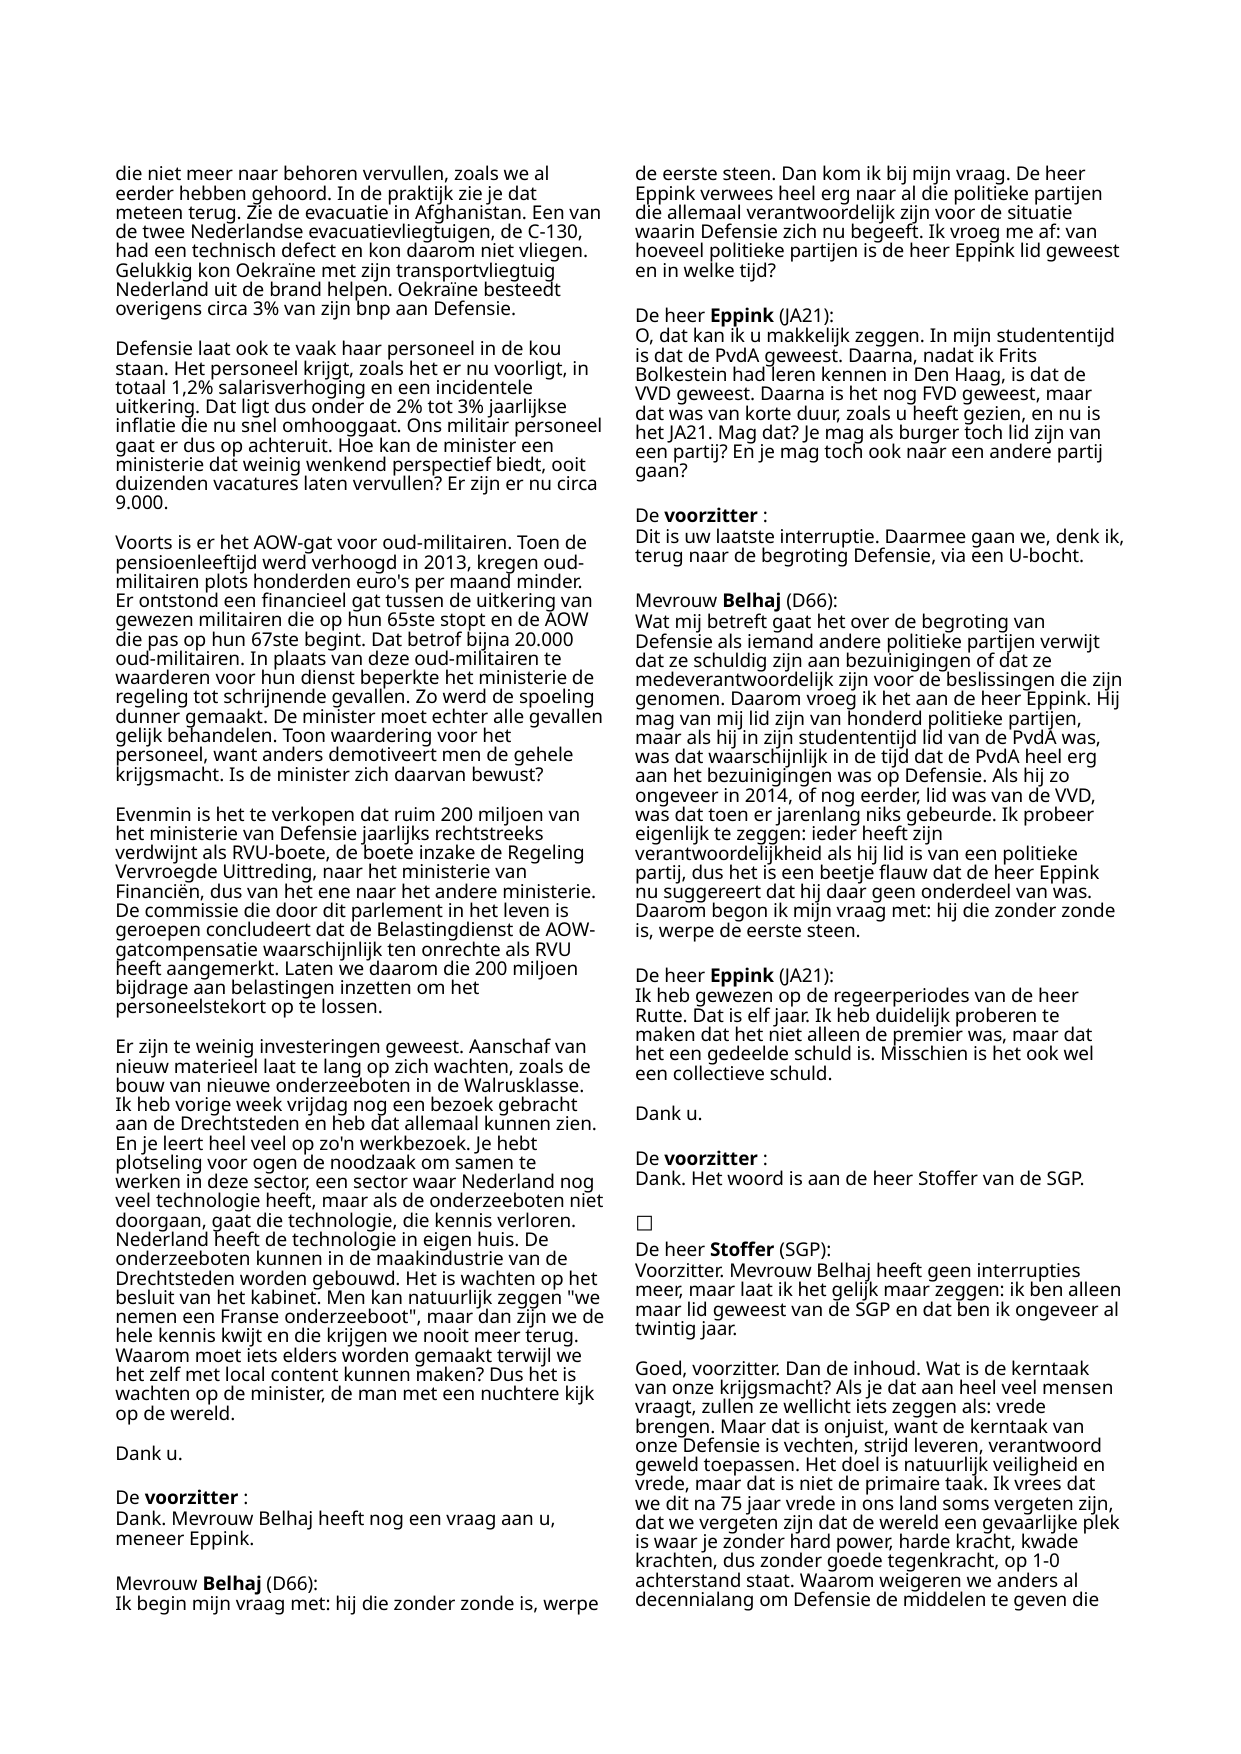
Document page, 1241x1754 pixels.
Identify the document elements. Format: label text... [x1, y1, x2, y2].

text Ik heb gewezen op de regeerperiodes van de heer Rutte. Dat is elf jaar. Ik heb duidelijk proberen te maken dat het niet alleen de premier was, maar dat het een gedeelde schuld is. Misschien is het ook wel een collectieve schuld. [635, 987, 1125, 1084]
text O, dat kan ik u makkelijk zeggen. In mijn studententijd is dat de PvdA geweest. Daarna, nadat ik Frits Bolkestein had leren kennen in Den Haag, is dat de VVD geweest. Daarna is het nog FVD geweest, maar dat was van korte duur, zoals u heeft gezien, en nu is het JA21. Mag dat? Je mag als burger toch lid zijn van een partij? En je mag toch ook naar een andere partij gaan? [635, 327, 1125, 482]
text De voorzitter : [635, 502, 1125, 528]
text Mevrouw Belhaj (D66): [115, 1570, 605, 1595]
text Dank u. [635, 1104, 1125, 1124]
text Ik begin mijn vraag met: hij die zonder zonde is, werpe [115, 1595, 605, 1615]
text Voorzitter. Mevrouw Belhaj heeft geen interrupties meer, maar laat ik het gelijk maar zeggen: ik ben alleen maar lid geweest van de SGP en dat ben ik ongeveer al twintig jaar. [635, 1262, 1125, 1339]
text Dank u. [115, 1444, 605, 1464]
text die niet meer naar behoren vervullen, zoals we al eerder hebben gehoord. In de praktijk zie je dat meteen terug. Zie de evacuatie in Afghanistan. Een van de twee Nederlandse evacuatievliegtuigen, de C-130, had een technisch defect en kon daarom niet vliegen. Gelukkig kon Oekraïne met zijn transportvliegtuig Nederland uit de brand helpen. Oekraïne besteedt overigens circa 3% van zijn bnp aan Defensie. [115, 165, 605, 319]
text ⬜ [635, 1211, 1125, 1236]
text De voorzitter : [115, 1484, 605, 1510]
text Goed, voorzitter. Dan de inhoud. Wat is de kerntaak van onze krijgsmacht? Als je dat aan heel veel mensen vraagt, zullen ze wellicht iets zeggen als: vrede brengen. Maar dat is onjuist, want de kerntaak van onze Defensie is vechten, strijd leveren, verantwoord geweld toepassen. Het doel is natuurlijk veiligheid en vrede, maar dat is niet de primaire taak. Ik vrees dat we dit na 75 jaar vrede in ons land soms vergeten zijn, dat we vergeten zijn dat de wereld een gevaarlijke plek is waar je zonder hard power, harde kracht, kwade krachten, dus zonder goede tegenkracht, op 1-0 achterstand staat. Waarom weigeren we anders al decennialang om Defensie de middelen te geven die [635, 1360, 1125, 1610]
text Dit is uw laatste interruptie. Daarmee gaan we, denk ik, terug naar de begroting Defensie, via een U-bocht. [635, 528, 1125, 567]
text De heer Eppink (JA21): [635, 302, 1125, 327]
text Mevrouw Belhaj (D66): [635, 588, 1125, 613]
text Defensie laat ook te vaak haar personeel in de kou staan. Het personeel krijgt, zoals het er nu voorligt, in totaal 1,2% salarisverhoging en een incidentele uitkering. Dat ligt dus onder de 2% tot 3% jaarlijkse inflatie die nu snel omhooggaat. Ons militair personeel gaat er dus op achteruit. Hoe kan de minister een ministerie dat weinig wenkend perspectief biedt, ooit duizenden vacatures laten vervullen? Er zijn er nu circa 9.000. [115, 340, 605, 514]
text Dank. Mevrouw Belhaj heeft nog een vraag aan u, meneer Eppink. [115, 1510, 605, 1549]
text Wat mij betreft gaat het over de begroting van Defensie als iemand andere politieke partijen verwijt dat ze schuldig zijn aan bezuinigingen of dat ze medeverantwoordelijk zijn voor de beslissingen die zijn genomen. Daarom vroeg ik het aan de heer Eppink. Hij mag van mij lid zijn van honderd politieke partijen, maar als hij in zijn studententijd lid van de PvdA was, was dat waarschijnlijk in de tijd dat de PvdA heel erg aan het bezuinigingen was op Defensie. Als hij zo ongeveer in 2014, of nog eerder, lid was van de VVD, was dat toen er jarenlang niks gebeurde. Ik probeer eigenlijk te zeggen: ieder heeft zijn verantwoordelijkheid als hij lid is van een politieke partij, dus het is een beetje flauw dat de heer Eppink nu suggereert dat hij daar geen onderdeel van was. Daarom begon ik mijn vraag met: hij die zonder zonde is, werpe de eerste steen. [635, 613, 1125, 941]
text Evenmin is het te verkopen dat ruim 200 miljoen van het ministerie van Defensie jaarlijks rechtstreeks verdwijnt als RVU-boete, de boete inzake de Regeling Vervroegde Uittreding, naar het ministerie van Financiën, dus van het ene naar het andere ministerie. De commissie die door dit parlement in het leven is geroepen concludeert dat de Belastingdienst de AOW-gatcompensatie waarschijnlijk ten onrechte als RVU heeft aangemerkt. Laten we daarom die 200 miljoen bijdrage aan belastingen inzetten om het personeelstekort op te lossen. [115, 806, 605, 1018]
text Voorts is er het AOW-gat voor oud-militairen. Toen de pensioenleeftijd werd verhoogd in 2013, kregen oud-militairen plots honderden euro's per maand minder. Er ontstond een financieel gat tussen de uitkering van gewezen militairen die op hun 65ste stopt en de AOW die pas op hun 67ste begint. Dat betrof bijna 20.000 oud-militairen. In plaats van deze oud-militairen te waarderen voor hun dienst beperkte het ministerie de regeling tot schrijnende gevallen. Zo werd de spoeling dunner gemaakt. De minister moet echter alle gevallen gelijk behandelen. Toon waardering voor het personeel, want anders demotiveert men de gehele krijgsmacht. Is de minister zich daarvan bewust? [115, 534, 605, 785]
text Dank. Het woord is aan de heer Stoffer van de SGP. [635, 1170, 1125, 1190]
text De voorzitter : [635, 1145, 1125, 1170]
text De heer Stoffer (SGP): [635, 1236, 1125, 1262]
text Er zijn te weinig investeringen geweest. Aanschaf van nieuw materieel laat te lang op zich wachten, zoals de bouw van nieuwe onderzeeboten in de Walrusklasse. Ik heb vorige week vrijdag nog een bezoek gebracht aan de Drechtsteden en heb dat allemaal kunnen zien. En je leert heel veel op zo'n werkbezoek. Je hebt plotseling voor ogen de noodzaak om samen te werken in deze sector, een sector waar Nederland nog veel technologie heeft, maar als de onderzeeboten niet doorgaan, gaat die technologie, die kennis verloren. Nederland heeft de technologie in eigen huis. De onderzeeboten kunnen in de maakindustrie van de Drechtsteden worden gebouwd. Het is wachten op het besluit van het kabinet. Men kan natuurlijk zeggen "we nemen een Franse onderzeeboot", maar dan zijn we de hele kennis kwijt en die krijgen we nooit meer terug. Waarom moet iets elders worden gemaakt terwijl we het zelf met local content kunnen maken? Dus het is wachten op de minister, de man met een nuchtere kijk op de wereld. [115, 1038, 605, 1424]
text De heer Eppink (JA21): [635, 962, 1125, 987]
text de eerste steen. Dan kom ik bij mijn vraag. De heer Eppink verwees heel erg naar al die politieke partijen die allemaal verantwoordelijk zijn voor de situatie waarin Defensie zich nu begeeft. Ik vroeg me af: van hoeveel politieke partijen is de heer Eppink lid geweest en in welke tijd? [635, 165, 1125, 281]
